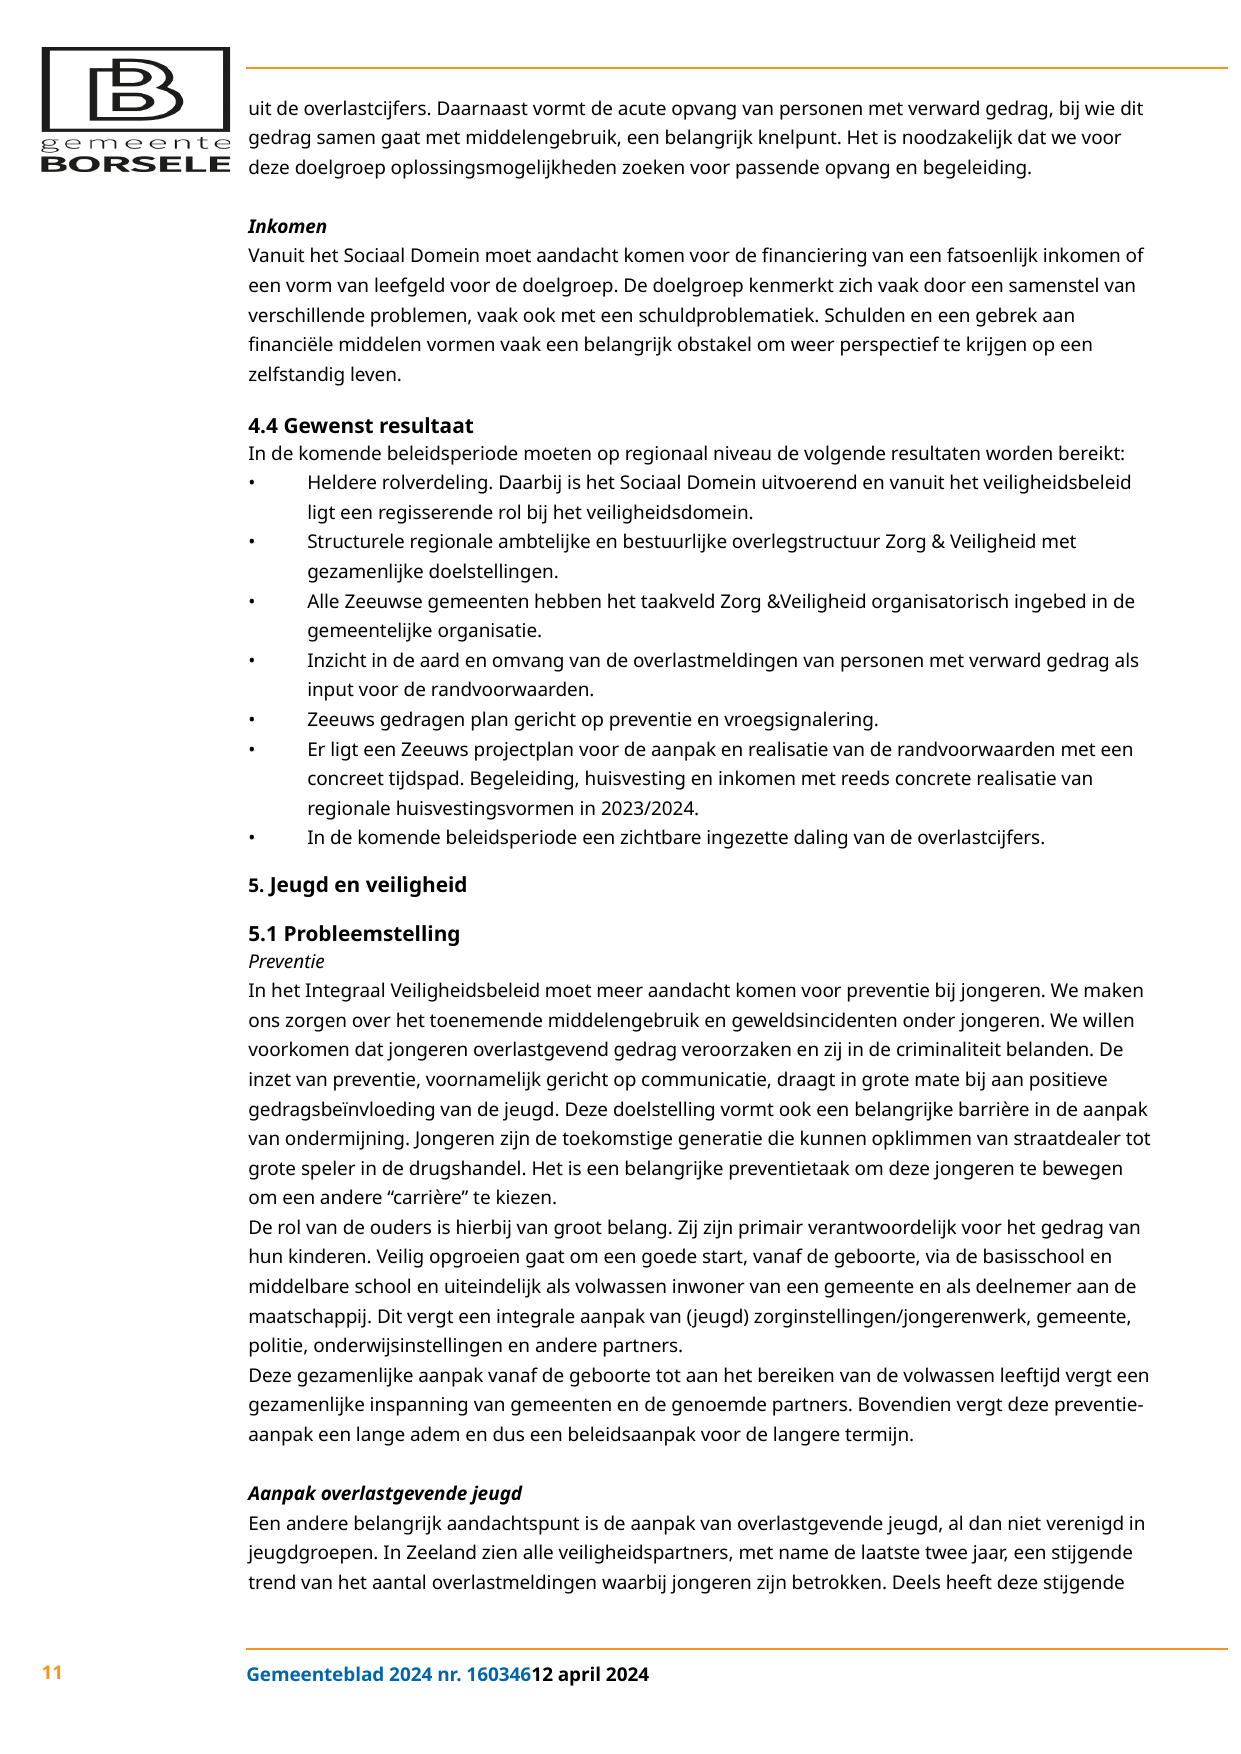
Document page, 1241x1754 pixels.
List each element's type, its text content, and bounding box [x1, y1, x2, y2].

text 4.4 Gewenst resultaat [248, 411, 1152, 440]
list Er ligt een Zeeuws projectplan voor de aanpak en realisatie van de randvoorwaarden met een concreet tijdspad. Begeleiding, huisvesting en inkomen met reeds concrete realisatie van regionale huisvestingsvormen in 2023/2024. [248, 736, 1152, 821]
list Inzicht in de aard en omvang van de overlastmeldingen van personen met verward gedrag als input voor de randvoorwaarden. [248, 647, 1152, 702]
text Deze gezamenlijke aanpak vanaf de geboorte tot aan het bereiken van de volwassen leeftijd vergt een gezamenlijke inspanning van gemeenten en de genoemde partners. Bovendien vergt deze preventie-aanpak een lange adem en dus een beleidsaanpak voor de langere termijn. [248, 1362, 1152, 1447]
list Alle Zeeuwse gemeenten hebben het taakveld Zorg &Veiligheid organisatorisch ingebed in de gemeentelijke organisatie. [248, 588, 1152, 643]
text 5. Jeugd en veiligheid [248, 870, 1152, 898]
text Vanuit het Sociaal Domein moet aandacht komen voor de financiering van een fatsoenlijk inkomen of een vorm van leefgeld voor de doelgroep. De doelgroep kenmerkt zich vaak door een samenstel van verschillende problemen, vaak ook met een schuldproblematiek. Schulden en een gebrek aan financiële middelen vormen vaak een belangrijk obstakel om weer perspectief te krijgen op een zelfstandig leven. [248, 243, 1152, 387]
text Inkomen [248, 213, 1152, 239]
text In de komende beleidsperiode moeten op regionaal niveau de volgende resultaten worden bereikt: [248, 440, 1152, 466]
picture [41, 47, 231, 172]
list Structurele regionale ambtelijke en bestuurlijke overlegstructuur Zorg & Veiligheid met gezamenlijke doelstellingen. [248, 529, 1152, 584]
text uit de overlastcijfers. Daarnaast vormt de acute opvang van personen met verward gedrag, bij wie dit gedrag samen gaat met middelengebruik, een belangrijk knelpunt. Het is noodzakelijk dat we voor deze doelgroep oplossingsmogelijkheden zoeken voor passende opvang en begeleiding. [248, 95, 1152, 180]
list Heldere rolverdeling. Daarbij is het Sociaal Domein uitvoerend en vanuit het veiligheidsbeleid ligt een regisserende rol bij het veiligheidsdomein. [248, 469, 1152, 525]
text 5.1 Probleemstelling [248, 919, 1152, 948]
text In het Integraal Veiligheidsbeleid moet meer aandacht komen voor preventie bij jongeren. We maken ons zorgen over het toenemende middelengebruik en geweldsincidenten onder jongeren. We willen voorkomen dat jongeren overlastgevend gedrag veroorzaken en zij in de criminaliteit belanden. De inzet van preventie, voornamelijk gericht op communicatie, draagt in grote mate bij aan positieve gedragsbeïnvloeding van de jeugd. Deze doelstelling vormt ook een belangrijke barrière in de aanpak van ondermijning. Jongeren zijn de toekomstige generatie die kunnen opklimmen van straatdealer tot grote speler in de drugshandel. Het is een belangrijke preventietaak om deze jongeren te bewegen om een andere “carrière” te kiezen. [248, 977, 1152, 1210]
text Aanpak overlastgevende jeugd [248, 1480, 1152, 1506]
text Een andere belangrijk aandachtspunt is de aanpak van overlastgevende jeugd, al dan niet verenigd in jeugdgroepen. In Zeeland zien alle veiligheidspartners, met name de laatste twee jaar, een stijgende trend van het aantal overlastmeldingen waarbij jongeren zijn betrokken. Deels heeft deze stijgende [248, 1510, 1152, 1595]
list Zeeuws gedragen plan gericht op preventie en vroegsignalering. [248, 706, 1152, 732]
text Preventie [248, 948, 1152, 973]
list In de komende beleidsperiode een zichtbare ingezette daling van de overlastcijfers. [248, 824, 1152, 850]
text De rol van de ouders is hierbij van groot belang. Zij zijn primair verantwoordelijk voor het gedrag van hun kinderen. Veilig opgroeien gaat om een goede start, vanaf de geboorte, via de basisschool en middelbare school en uiteindelijk als volwassen inwoner van een gemeente en als deelnemer aan de maatschappij. Dit vergt een integrale aanpak van (jeugd) zorginstellingen/jongerenwerk, gemeente, politie, onderwijsinstellingen en andere partners. [248, 1214, 1152, 1358]
